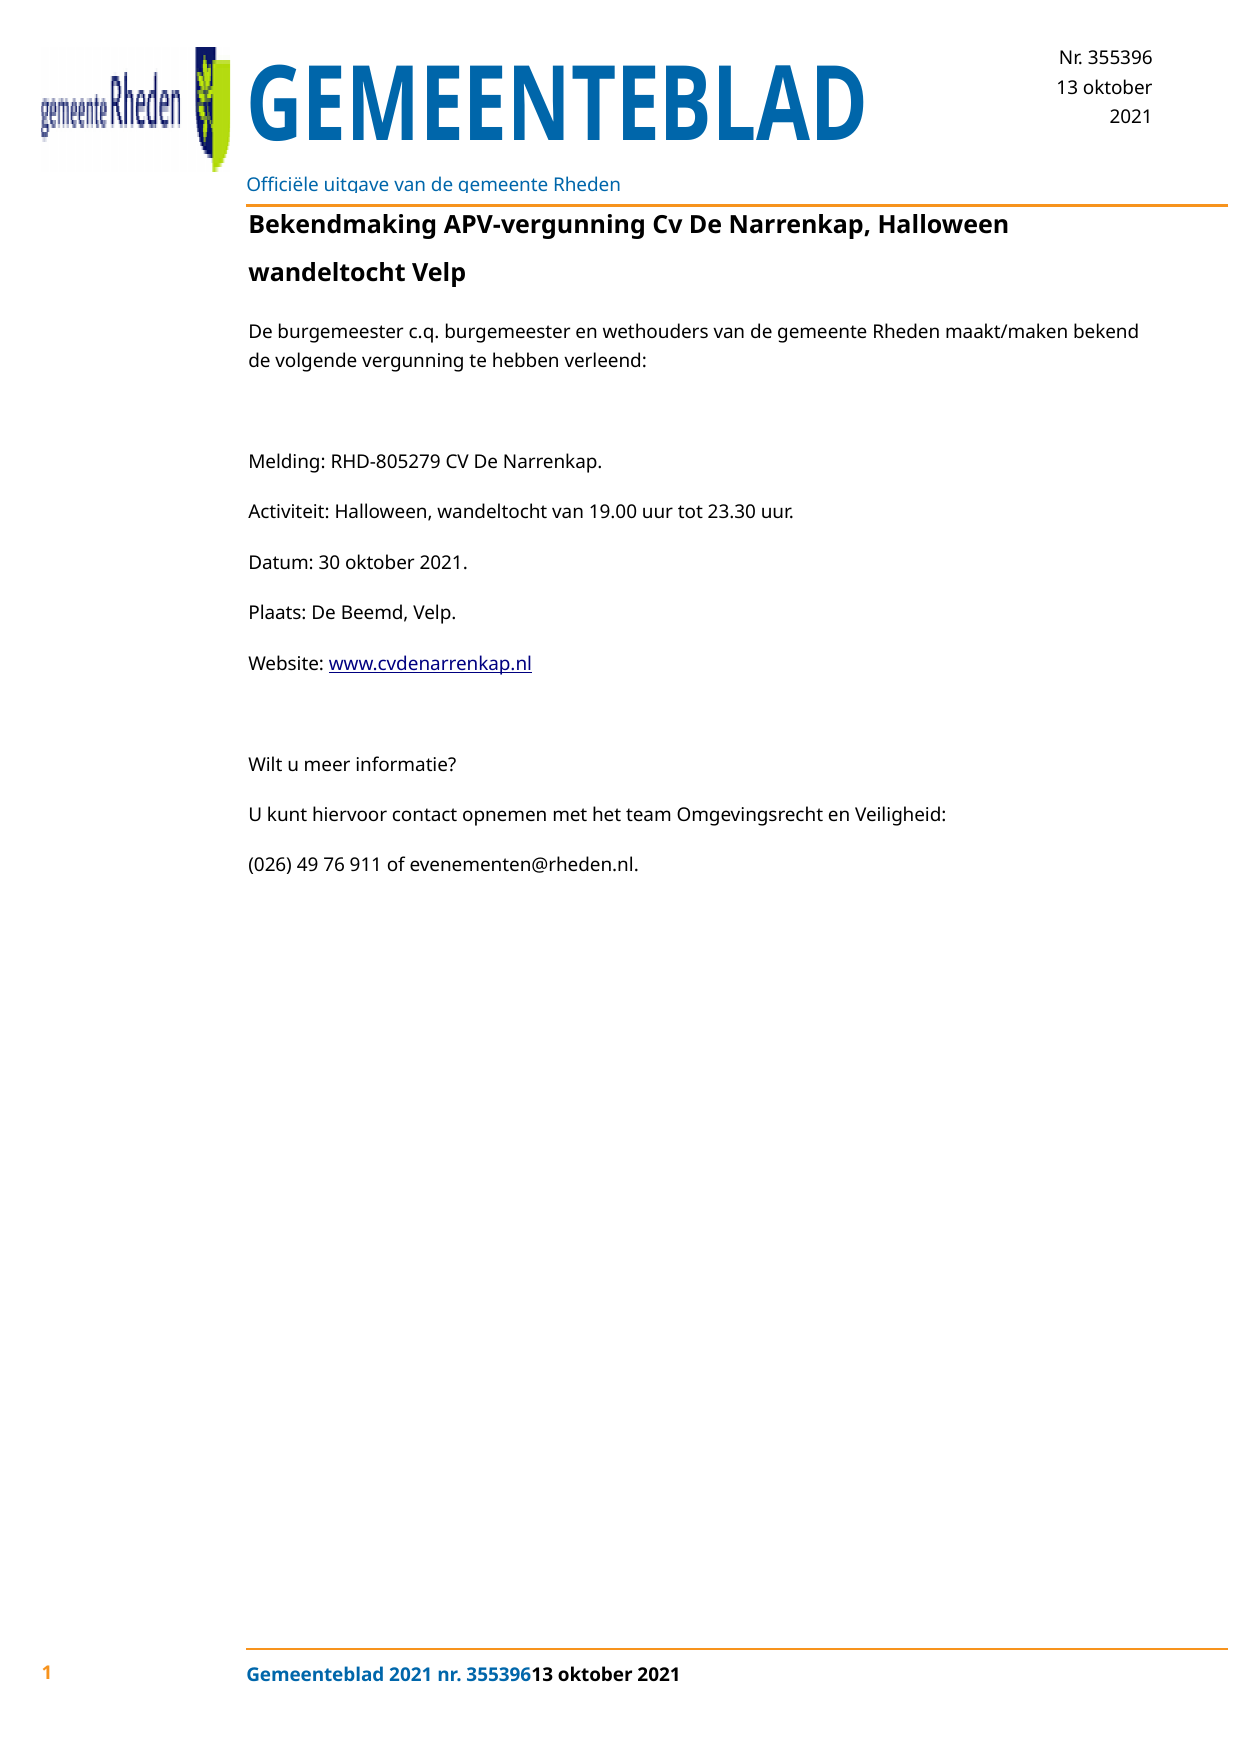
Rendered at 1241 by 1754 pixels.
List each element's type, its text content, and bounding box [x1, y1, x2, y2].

text Plaats: De Beemd, Velp. [248, 599, 1152, 625]
text De burgemeester c.q. burgemeester en wethouders van de gemeente Rheden maakt/maken bekend de volgende vergunning te hebben verleend: [248, 318, 1152, 373]
text Activiteit: Halloween, wandeltocht van 19.00 uur tot 23.30 uur. [248, 499, 1152, 524]
text Datum: 30 oktober 2021. [248, 549, 1152, 575]
picture [41, 47, 231, 172]
text Wilt u meer informatie? [248, 751, 1152, 777]
text Website: www.cvdenarrenkap.nl [248, 650, 1152, 676]
text Bekendmaking APV-vergunning Cv De Narrenkap, Halloween wandeltocht Velp [248, 207, 1152, 288]
text Melding: RHD-805279 CV De Narrenkap. [248, 448, 1152, 474]
text (026) 49 76 911 of evenementen@rheden.nl. [248, 852, 1152, 877]
text U kunt hiervoor contact opnemen met het team Omgevingsrecht en Veiligheid: [248, 801, 1152, 827]
